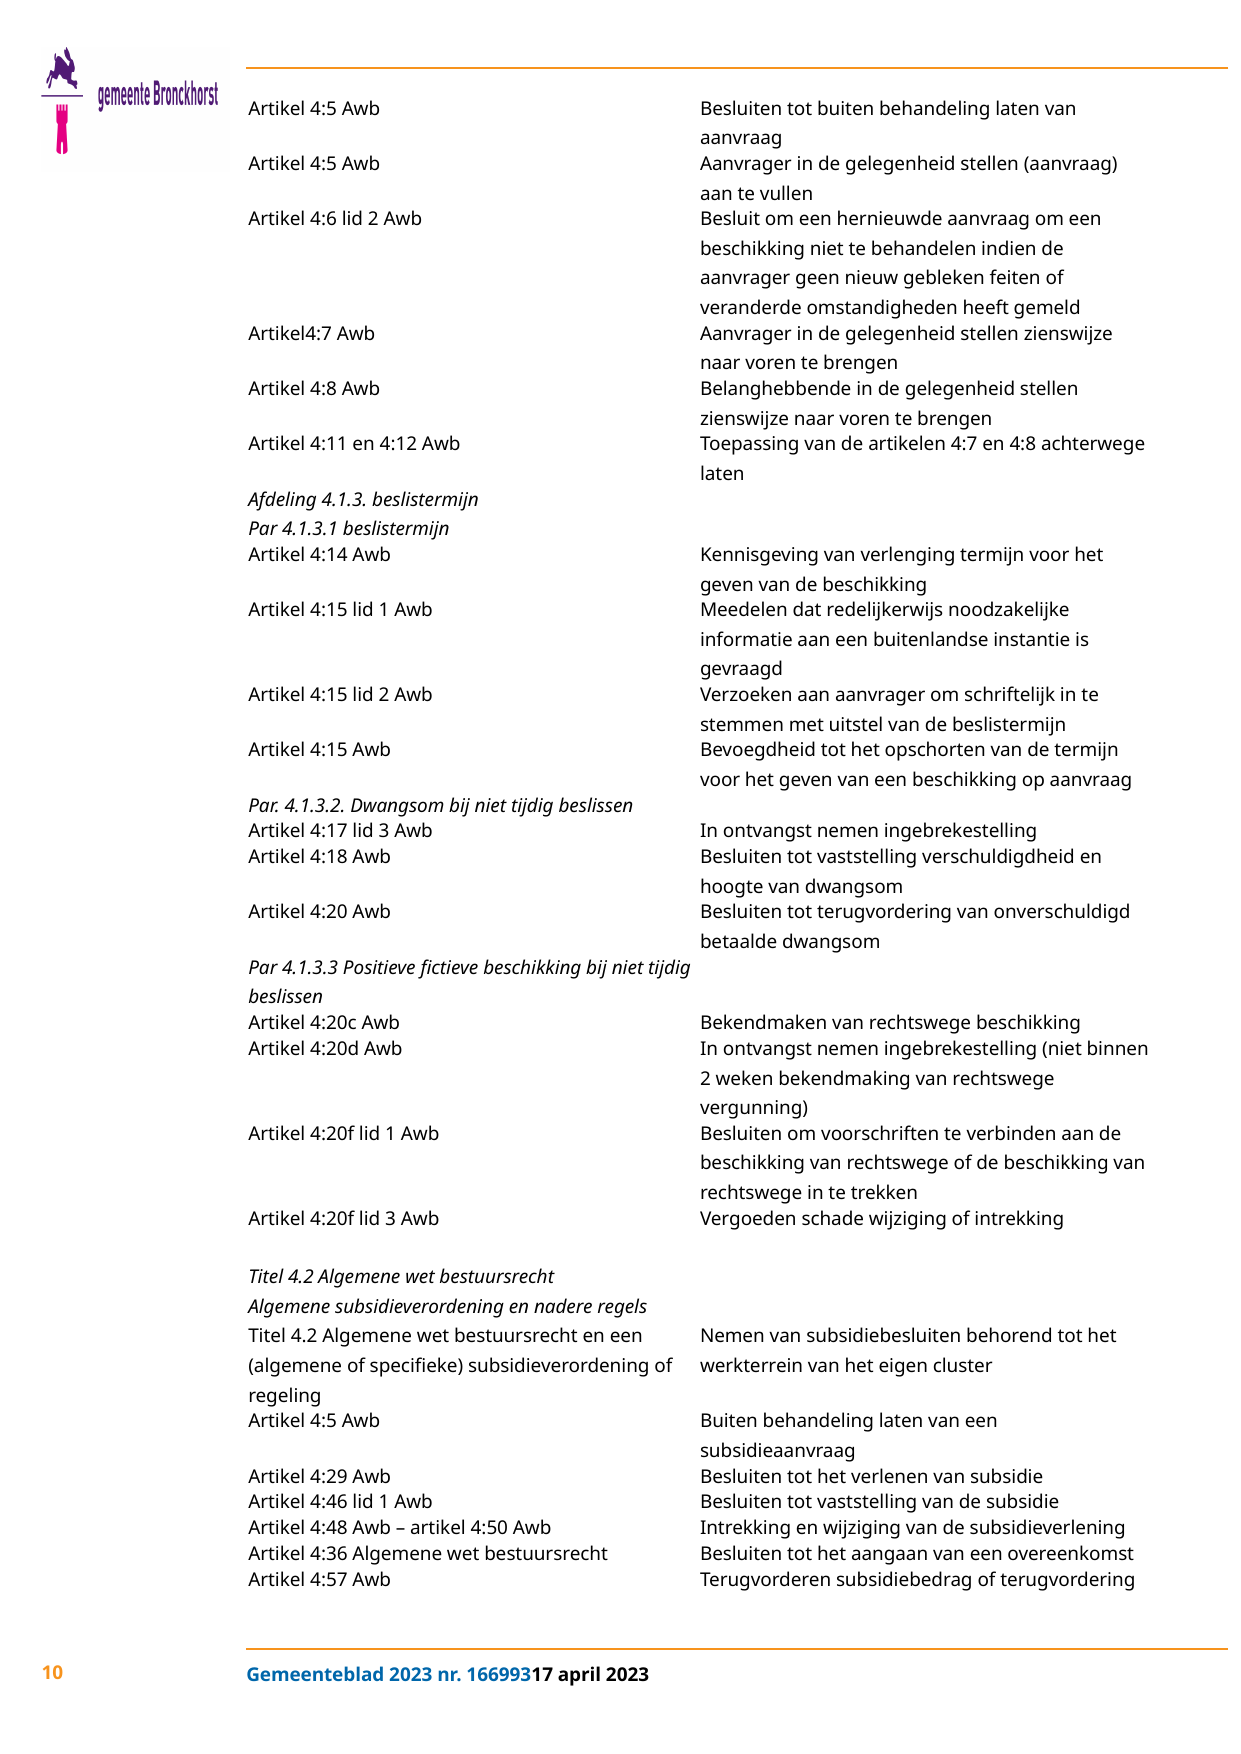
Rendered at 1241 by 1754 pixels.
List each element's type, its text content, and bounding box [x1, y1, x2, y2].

table_cell Artikel 4:11 en 4:12 Awb [248, 431, 700, 486]
table_cell Artikel 4:15 lid 1 Awb [248, 596, 700, 681]
table_cell Besluiten tot buiten behandeling laten van aanvraag [700, 95, 1152, 150]
table_cell Artikel 4:20 Awb [248, 899, 700, 954]
table_cell Artikel 4:15 lid 2 Awb [248, 681, 700, 737]
table_cell Artikel 4:18 Awb [248, 844, 700, 899]
table_cell Par 4.1.3.3 Positieve fictieve beschikking bij niet tijdig beslissen [248, 954, 700, 1009]
table_cell Artikel 4:8 Awb [248, 375, 700, 431]
table_cell Artikel 4:46 lid 1 Awb [248, 1489, 700, 1514]
table_cell Intrekking en wijziging van de subsidieverlening [700, 1514, 1152, 1540]
table_cell Artikel 4:20f lid 3 Awb [248, 1205, 700, 1231]
table_cell Besluiten tot het aangaan van een overeenkomst [700, 1540, 1152, 1566]
table_cell Besluiten tot vaststelling verschuldigdheid en hoogte van dwangsom [700, 844, 1152, 899]
table_cell Artikel 4:20d Awb [248, 1035, 700, 1120]
table_cell Besluiten om voorschriften te verbinden aan de beschikking van rechtswege of de beschikking van rechtswege in te trekken [700, 1120, 1152, 1205]
table_cell Artikel 4:57 Awb [248, 1566, 700, 1592]
table_cell Toepassing van de artikelen 4:7 en 4:8 achterwege laten [700, 431, 1152, 486]
table_header Nemen van subsidiebesluiten behorend tot het werkterrein van het eigen cluster [700, 1323, 1152, 1408]
table_cell In ontvangst nemen ingebrekestelling [700, 818, 1152, 843]
table_cell Verzoeken aan aanvrager om schriftelijk in te stemmen met uitstel van de beslistermijn [700, 681, 1152, 737]
picture [41, 47, 231, 172]
table_cell Artikel4:7 Awb [248, 320, 700, 375]
table_cell Artikel 4:5 Awb [248, 95, 700, 150]
table_cell Artikel 4:5 Awb [248, 150, 700, 205]
table_cell [700, 954, 1152, 1009]
table_header Titel 4.2 Algemene wet bestuursrecht en een (algemene of specifieke) subsidieverordening of regeling [248, 1323, 700, 1408]
table_cell Bevoegdheid tot het opschorten van de termijn voor het geven van een beschikking op aanvraag [700, 737, 1152, 792]
table_cell Besluiten tot vaststelling van de subsidie [700, 1489, 1152, 1514]
table_cell Artikel 4:5 Awb [248, 1408, 700, 1463]
table_cell Artikel 4:29 Awb [248, 1463, 700, 1489]
table_cell Artikel 4:20f lid 1 Awb [248, 1120, 700, 1205]
table_cell [700, 486, 1152, 541]
table_cell Buiten behandeling laten van een subsidieaanvraag [700, 1408, 1152, 1463]
table_cell Kennisgeving van verlenging termijn voor het geven van de beschikking [700, 541, 1152, 596]
table_cell Bekendmaken van rechtswege beschikking [700, 1009, 1152, 1035]
table_cell Besluiten tot terugvordering van onverschuldigd betaalde dwangsom [700, 899, 1152, 954]
table_cell Par. 4.1.3.2. Dwangsom bij niet tijdig beslissen [248, 792, 700, 818]
table_cell Artikel 4:20c Awb [248, 1009, 700, 1035]
table_cell Besluiten tot het verlenen van subsidie [700, 1463, 1152, 1489]
table_cell Vergoeden schade wijziging of intrekking [700, 1205, 1152, 1231]
table_cell Aanvrager in de gelegenheid stellen zienswijze naar voren te brengen [700, 320, 1152, 375]
table_cell Artikel 4:48 Awb – artikel 4:50 Awb [248, 1514, 700, 1540]
table_cell Artikel 4:15 Awb [248, 737, 700, 792]
table_cell [700, 792, 1152, 818]
table_cell Aanvrager in de gelegenheid stellen (aanvraag) aan te vullen [700, 150, 1152, 205]
table_cell Belanghebbende in de gelegenheid stellen zienswijze naar voren te brengen [700, 375, 1152, 431]
table_cell Besluit om een hernieuwde aanvraag om een beschikking niet te behandelen indien de aanvrager geen nieuw gebleken feiten of veranderde omstandigheden heeft gemeld [700, 205, 1152, 320]
table_cell Artikel 4:14 Awb [248, 541, 700, 596]
table_cell Artikel 4:17 lid 3 Awb [248, 818, 700, 843]
text Algemene subsidieverordening en nadere regels [248, 1293, 1152, 1319]
table_cell Afdeling 4.1.3. beslistermijn Par 4.1.3.1 beslistermijn [248, 486, 700, 541]
table_cell Artikel 4:6 lid 2 Awb [248, 205, 700, 320]
table_cell Terugvorderen subsidiebedrag of terugvordering [700, 1566, 1152, 1592]
table_cell Meedelen dat redelijkerwijs noodzakelijke informatie aan een buitenlandse instantie is gevraagd [700, 596, 1152, 681]
table_cell In ontvangst nemen ingebrekestelling (niet binnen 2 weken bekendmaking van rechtswege vergunning) [700, 1035, 1152, 1120]
text Titel 4.2 Algemene wet bestuursrecht [248, 1263, 1152, 1289]
table_cell Artikel 4:36 Algemene wet bestuursrecht [248, 1540, 700, 1566]
